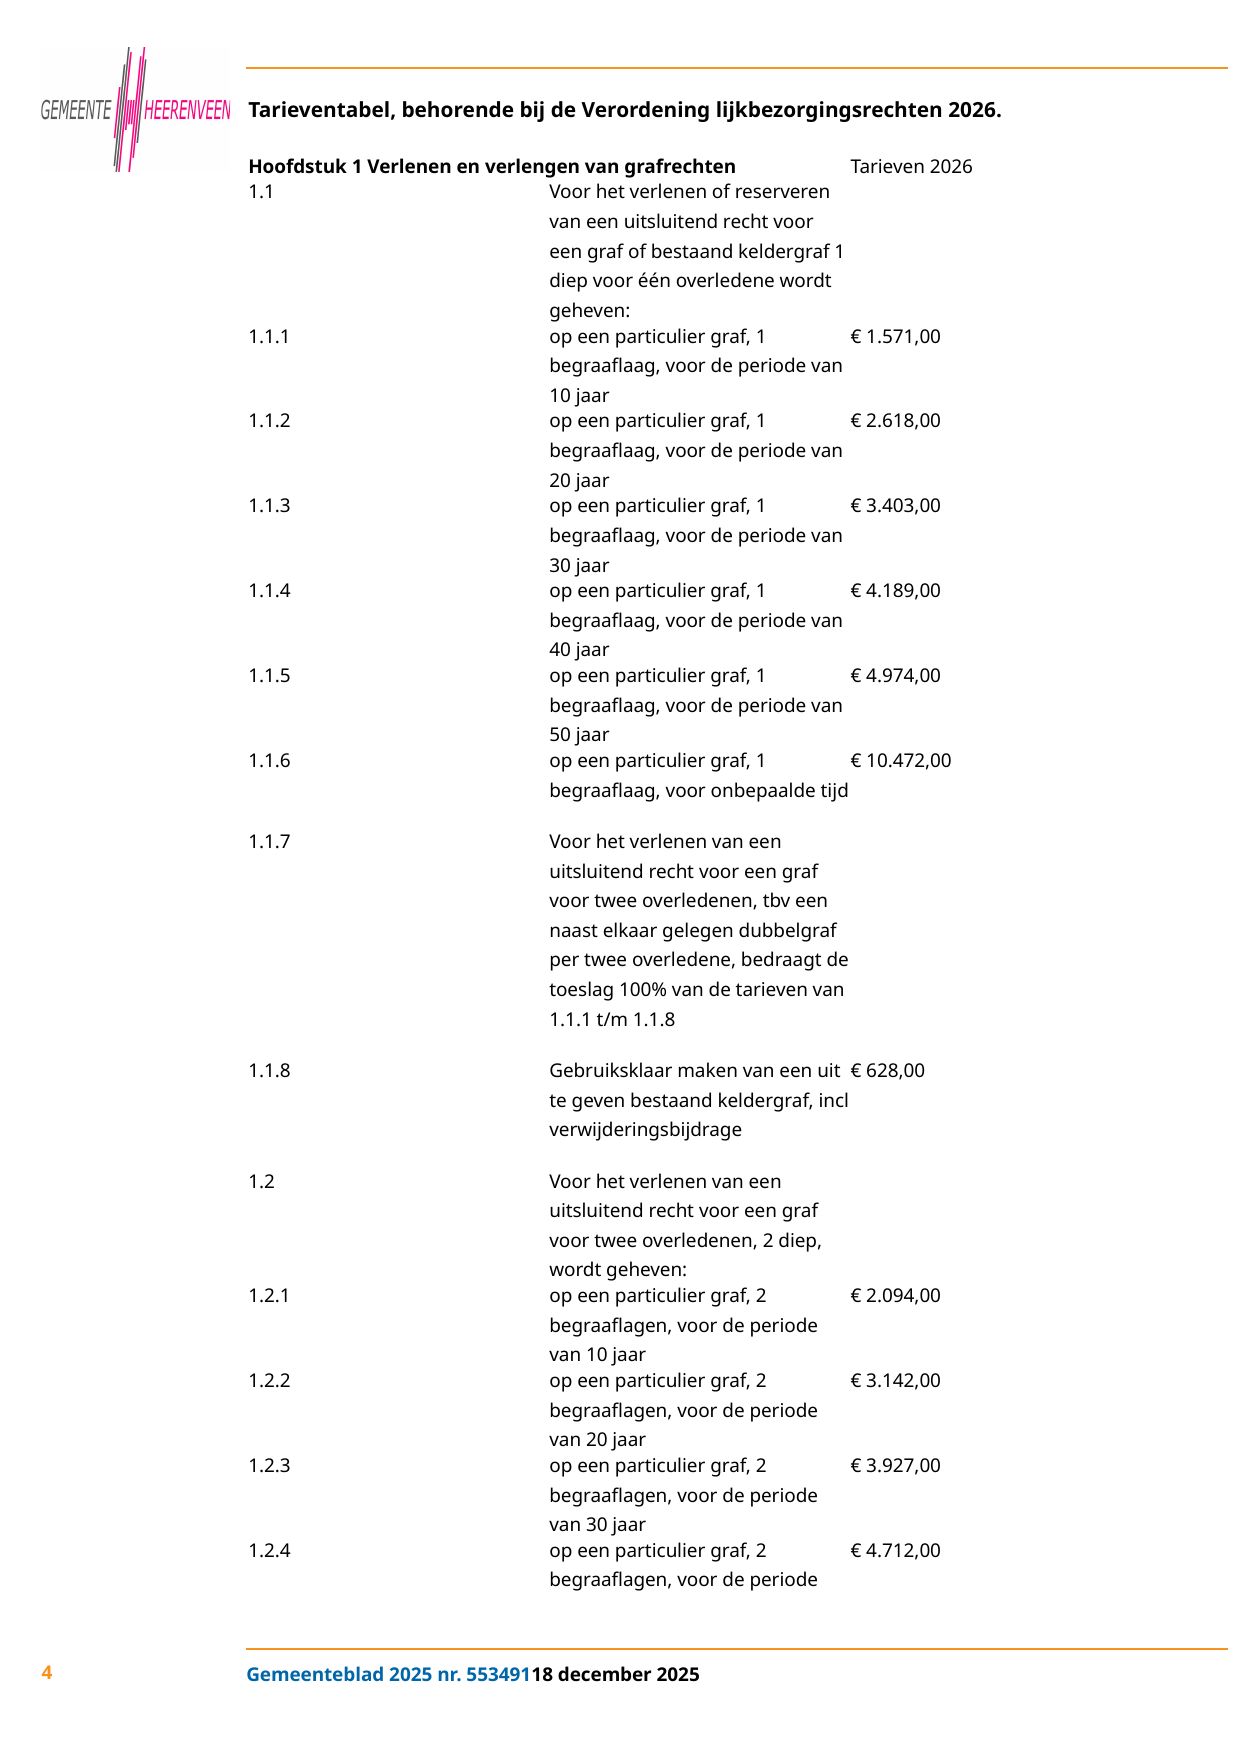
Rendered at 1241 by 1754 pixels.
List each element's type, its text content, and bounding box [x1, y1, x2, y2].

table_cell Voor het verlenen of reserveren van een uitsluitend recht voor een graf of bestaand keldergraf 1 diep voor één overledene wordt geheven: [549, 179, 850, 323]
table_cell [248, 1142, 549, 1168]
table_cell op een particulier graf, 1 begraaflaag, voor onbepaalde tijd [549, 747, 850, 803]
table_cell 1.2.3 [248, 1452, 549, 1537]
table_cell Gebruiksklaar maken van een uit te geven bestaand keldergraf, incl verwijderingsbijdrage [549, 1057, 850, 1142]
table_cell [850, 1142, 1152, 1168]
table_cell op een particulier graf, 1 begraaflaag, voor de periode van 10 jaar [549, 323, 850, 408]
table_cell € 628,00 [850, 1057, 1152, 1142]
table_cell [850, 1032, 1152, 1057]
table_cell 1.1.6 [248, 747, 549, 803]
table_cell [850, 1168, 1152, 1282]
table_cell [549, 1142, 850, 1168]
table_cell 1.2 [248, 1168, 549, 1282]
table_cell Voor het verlenen van een uitsluitend recht voor een graf voor twee overledenen, tbv een naast elkaar gelegen dubbelgraf per twee overledene, bedraagt de toeslag 100% van de tarieven van 1.1.1 t/m 1.1.8 [549, 828, 850, 1032]
table_cell [549, 803, 850, 828]
table_cell [549, 1032, 850, 1057]
table_header Tarieven 2026 [850, 153, 1152, 179]
table_cell 1.1.8 [248, 1057, 549, 1142]
text Tarieventabel, behorende bij de Verordening lijkbezorgingsrechten 2026. [248, 95, 1152, 123]
table_cell 1.1.3 [248, 493, 549, 577]
table_cell [850, 179, 1152, 323]
table_cell 1.1.1 [248, 323, 549, 408]
table_cell op een particulier graf, 2 begraaflagen, voor de periode [549, 1537, 850, 1592]
table_cell [248, 803, 549, 828]
table_cell € 10.472,00 [850, 747, 1152, 803]
table_cell op een particulier graf, 1 begraaflaag, voor de periode van 40 jaar [549, 578, 850, 662]
table_cell op een particulier graf, 2 begraaflagen, voor de periode van 20 jaar [549, 1367, 850, 1452]
table_cell 1.2.4 [248, 1537, 549, 1592]
table_cell 1.1.4 [248, 578, 549, 662]
table_header Hoofdstuk 1 Verlenen en verlengen van grafrechten [248, 153, 850, 179]
table_cell op een particulier graf, 1 begraaflaag, voor de periode van 50 jaar [549, 663, 850, 747]
table_cell 1.1.5 [248, 663, 549, 747]
table_cell op een particulier graf, 1 begraaflaag, voor de periode van 20 jaar [549, 408, 850, 493]
table_cell € 4.974,00 [850, 663, 1152, 747]
table_cell € 3.403,00 [850, 493, 1152, 577]
table_cell 1.1.2 [248, 408, 549, 493]
table_cell € 4.712,00 [850, 1537, 1152, 1592]
table_cell € 1.571,00 [850, 323, 1152, 408]
table_cell [248, 1032, 549, 1057]
table_cell [850, 828, 1152, 1032]
table_cell 1.2.1 [248, 1283, 549, 1367]
table_cell € 3.927,00 [850, 1452, 1152, 1537]
table_cell [850, 803, 1152, 828]
table_cell 1.1 [248, 179, 549, 323]
picture [41, 47, 231, 172]
table_cell op een particulier graf, 2 begraaflagen, voor de periode van 10 jaar [549, 1283, 850, 1367]
table_cell € 3.142,00 [850, 1367, 1152, 1452]
table_cell 1.1.7 [248, 828, 549, 1032]
table_cell Voor het verlenen van een uitsluitend recht voor een graf voor twee overledenen, 2 diep, wordt geheven: [549, 1168, 850, 1282]
table_cell op een particulier graf, 2 begraaflagen, voor de periode van 30 jaar [549, 1452, 850, 1537]
table_cell op een particulier graf, 1 begraaflaag, voor de periode van 30 jaar [549, 493, 850, 577]
table_cell € 2.094,00 [850, 1283, 1152, 1367]
table_cell € 4.189,00 [850, 578, 1152, 662]
table_cell € 2.618,00 [850, 408, 1152, 493]
table_cell 1.2.2 [248, 1367, 549, 1452]
